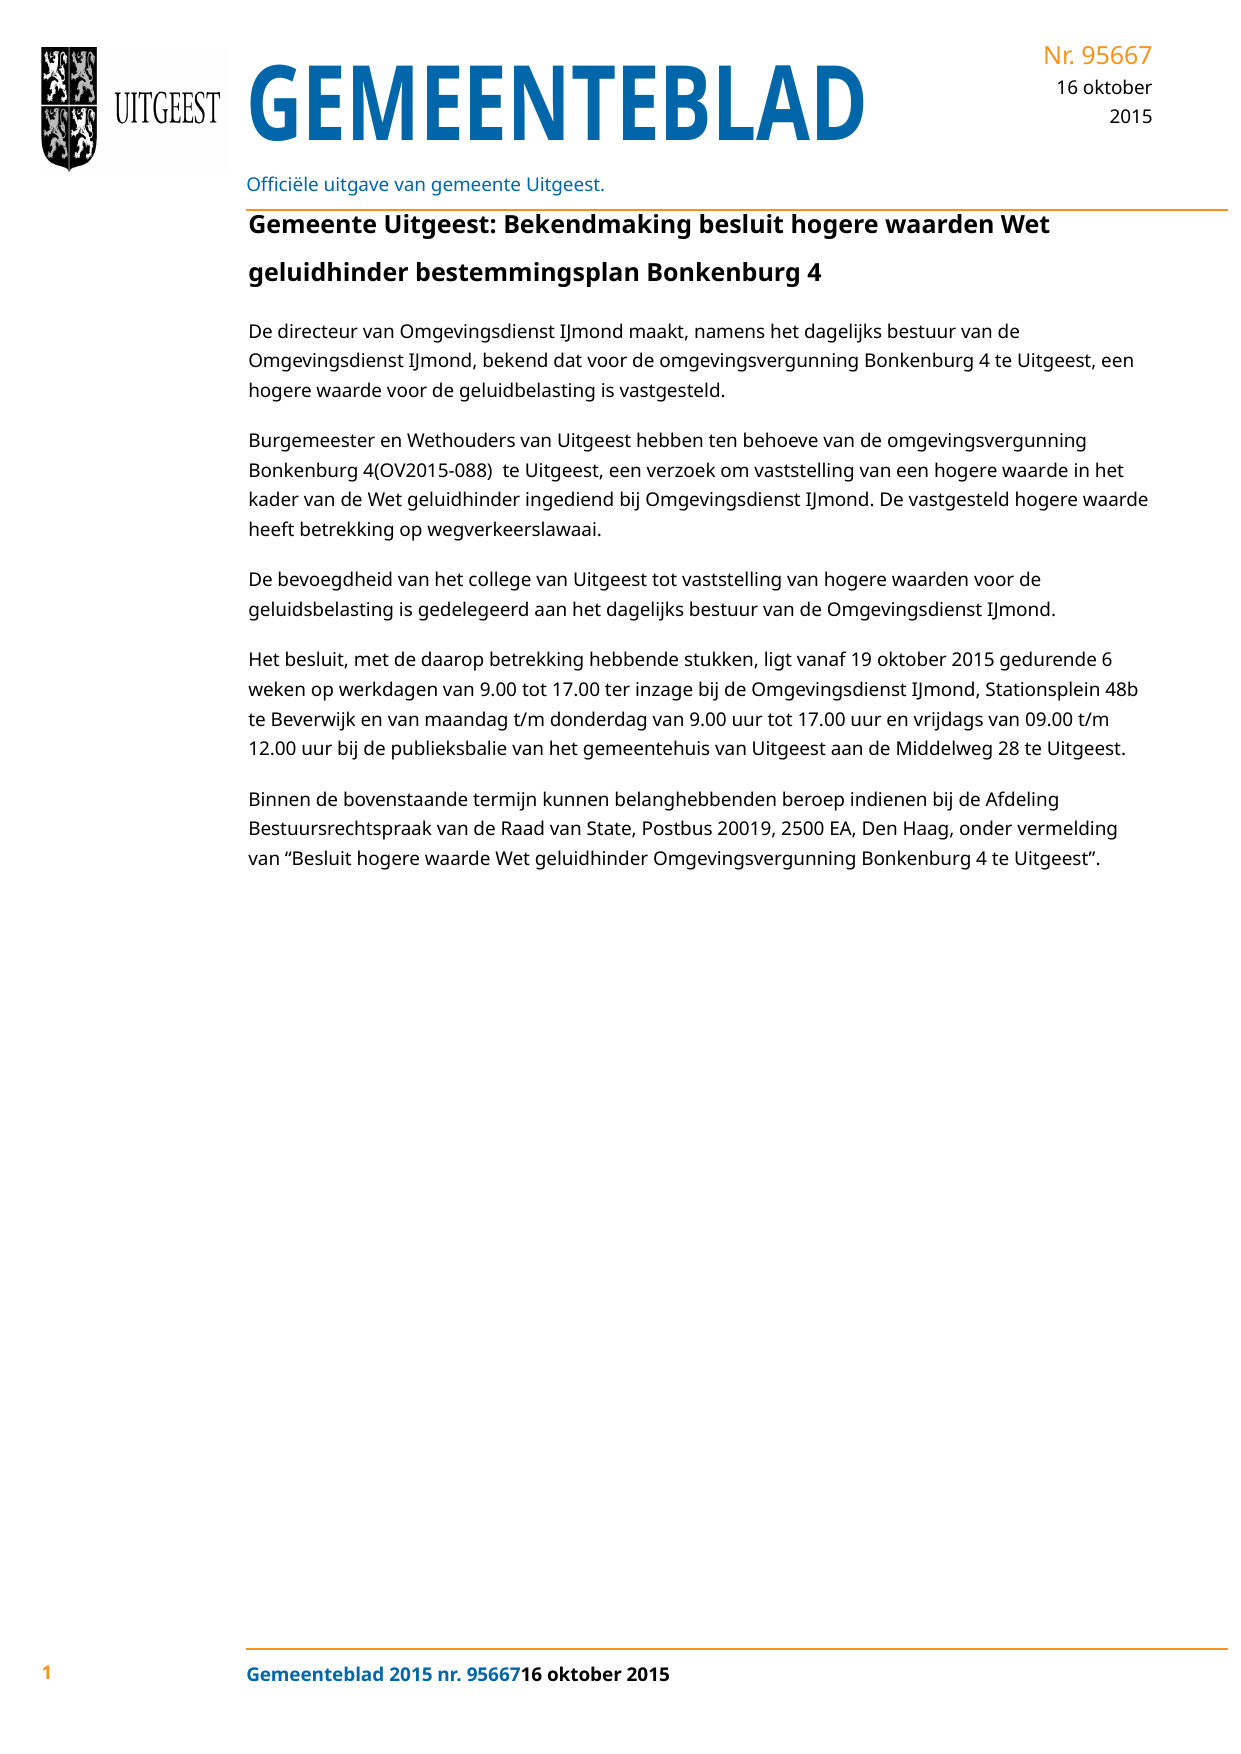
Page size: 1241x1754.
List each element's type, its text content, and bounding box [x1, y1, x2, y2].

text De directeur van Omgevingsdienst IJmond maakt, namens het dagelijks bestuur van de Omgevingsdienst IJmond, bekend dat voor de omgevingsvergunning Bonkenburg 4 te Uitgeest, een hogere waarde voor de geluidbelasting is vastgesteld. [248, 318, 1152, 403]
text De bevoegdheid van het college van Uitgeest tot vaststelling van hogere waarden voor de geluidsbelasting is gedelegeerd aan het dagelijks bestuur van de Omgevingsdienst IJmond. [248, 567, 1152, 622]
text Gemeente Uitgeest: Bekendmaking besluit hogere waarden Wet geluidhinder bestemmingsplan Bonkenburg 4 [248, 211, 1152, 288]
text Burgemeester en Wethouders van Uitgeest hebben ten behoeve van de omgevingsvergunning Bonkenburg 4(OV2015-088) te Uitgeest, een verzoek om vaststelling van een hogere waar­de in het kader van de Wet geluidhinder ingediend bij Omgevingsdienst IJmond. De vastgesteld hogere waarde heeft betrekking op wegverkeerslawaai. [248, 427, 1152, 542]
picture [41, 47, 231, 172]
text Binnen de bovenstaande termijn kunnen belanghebbenden beroep indienen bij de Afdeling Bestuursrechtspraak van de Raad van State, Postbus 20019, 2500 EA, Den Haag, onder vermelding van “Besluit hogere waarde Wet geluidhinder Omgevingsvergunning Bonkenburg 4 te Uitgeest”. [248, 786, 1152, 871]
text Het besluit, met de daarop betrekking hebbende stukken, ligt vanaf 19 oktober 2015 gedurende 6 weken op werkdagen van 9.00 tot 17.00 ter inzage bij de Omgevingsdienst IJmond, Stationsplein 48b te Beverwijk en van maandag t/m donderdag van 9.00 uur tot 17.00 uur en vrijdags van 09.00 t/m 12.00 uur bij de publieksbalie van het gemeentehuis van Uitgeest aan de Middelweg 28 te Uitgeest. [248, 647, 1152, 761]
